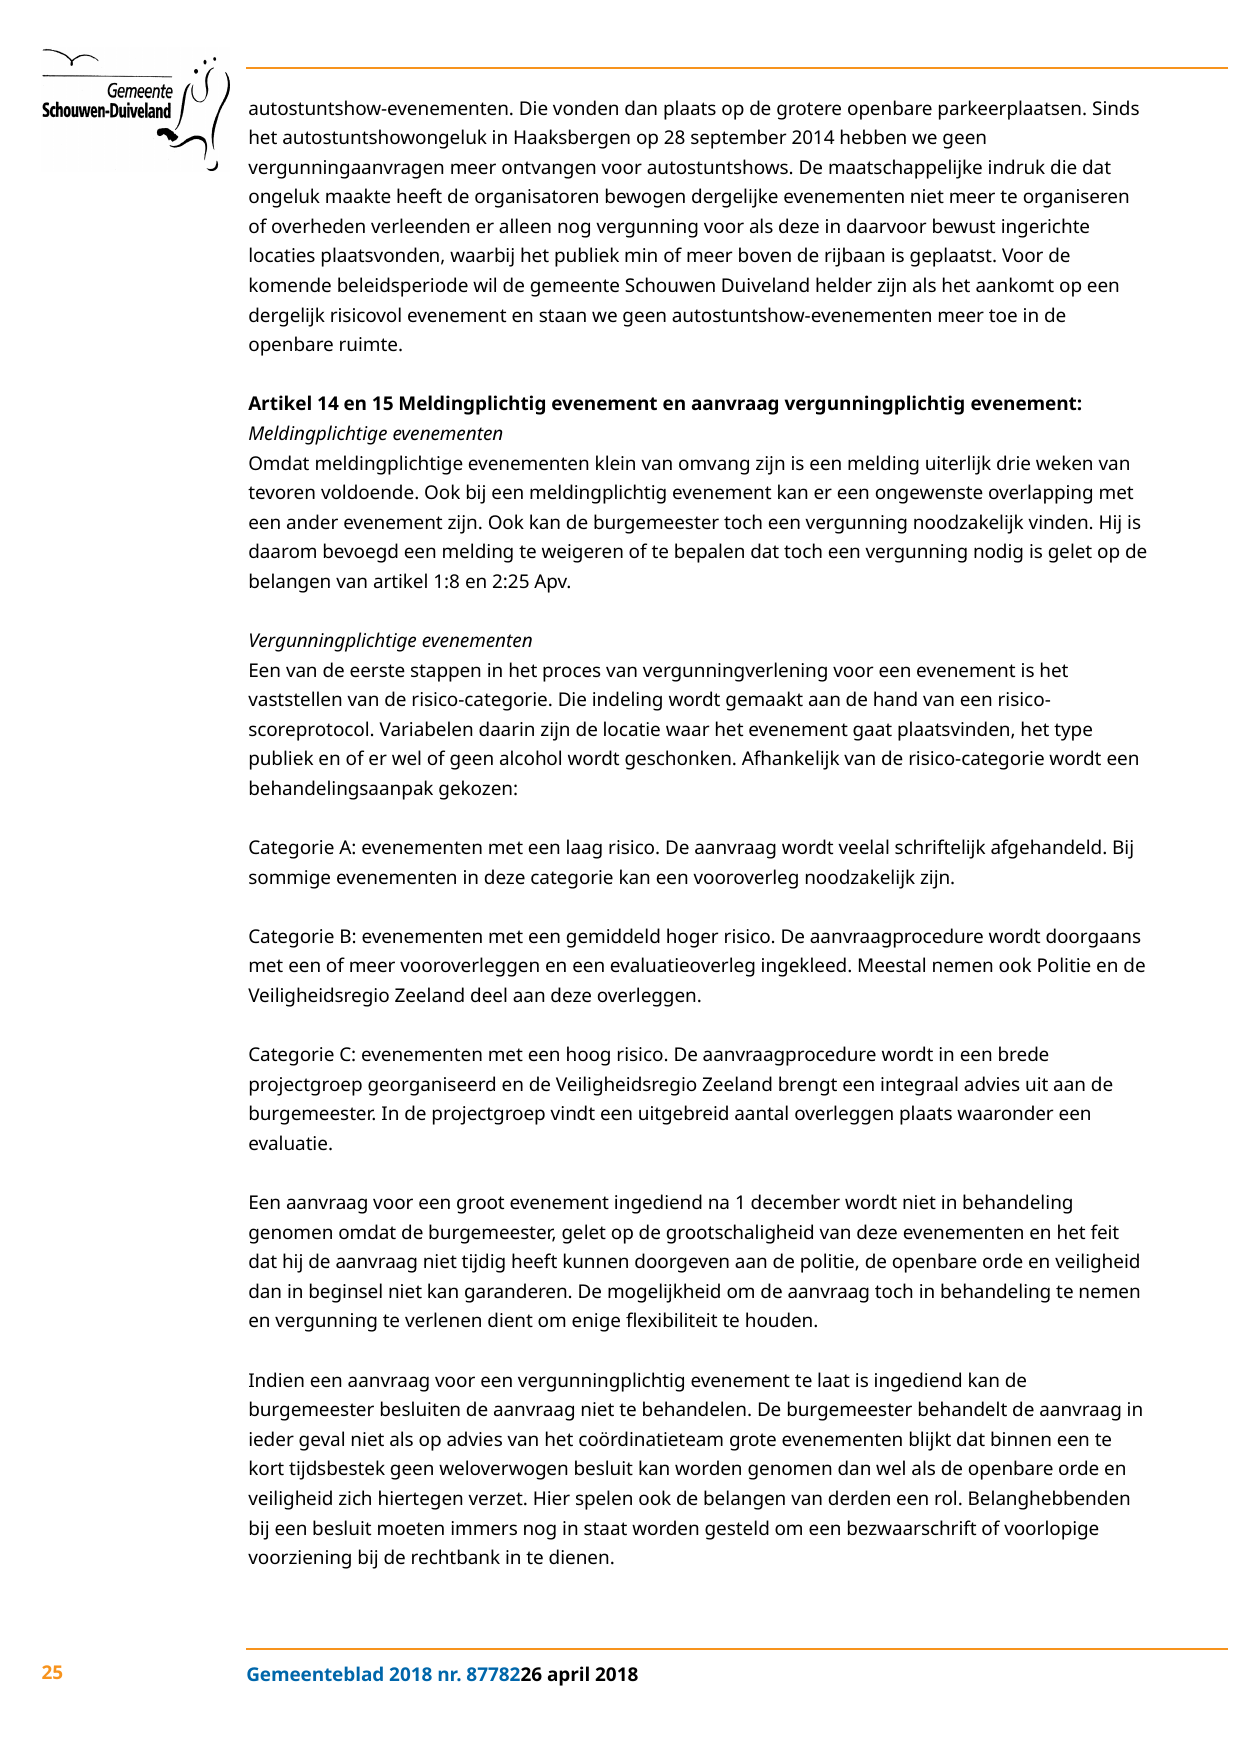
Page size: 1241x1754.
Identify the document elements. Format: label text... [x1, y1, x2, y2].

text Artikel 14 en 15 Meldingplichtig evenement en aanvraag vergunningplichtig evenement: [248, 391, 1152, 416]
text Omdat meldingplichtige evenementen klein van omvang zijn is een melding uiterlijk drie weken van tevoren voldoende. Ook bij een meldingplichtig evenement kan er een ongewenste overlapping met een ander evenement zijn. Ook kan de burgemeester toch een vergunning noodzakelijk vinden. Hij is daarom bevoegd een melding te weigeren of te bepalen dat toch een vergunning nodig is gelet op de belangen van artikel 1:8 en 2:25 Apv. [248, 450, 1152, 594]
text Vergunningplichtige evenementen [248, 627, 1152, 653]
text Categorie C: evenementen met een hoog risico. De aanvraagprocedure wordt in een brede projectgroep georganiseerd en de Veiligheidsregio Zeeland brengt een integraal advies uit aan de burgemeester. In de projectgroep vindt een uitgebreid aantal overleggen plaats waaronder een evaluatie. [248, 1041, 1152, 1156]
text Meldingplichtige evenementen [248, 420, 1152, 446]
picture [41, 47, 231, 172]
text Een van de eerste stappen in het proces van vergunningverlening voor een evenement is het vaststellen van de risico-categorie. Die indeling wordt gemaakt aan de hand van een risico-scoreprotocol. Variabelen daarin zijn de locatie waar het evenement gaat plaatsvinden, het type publiek en of er wel of geen alcohol wordt geschonken. Afhankelijk van de risico-categorie wordt een behandelingsaanpak gekozen: [248, 657, 1152, 801]
text Categorie A: evenementen met een laag risico. De aanvraag wordt veelal schriftelijk afgehandeld. Bij sommige evenementen in deze categorie kan een vooroverleg noodzakelijk zijn. [248, 834, 1152, 890]
text Een aanvraag voor een groot evenement ingediend na 1 december wordt niet in behandeling genomen omdat de burgemeester, gelet op de grootschaligheid van deze evenementen en het feit dat hij de aanvraag niet tijdig heeft kunnen doorgeven aan de politie, de openbare orde en veiligheid dan in beginsel niet kan garanderen. De mogelijkheid om de aanvraag toch in behandeling te nemen en vergunning te verlenen dient om enige flexibiliteit te houden. [248, 1189, 1152, 1333]
text Categorie B: evenementen met een gemiddeld hoger risico. De aanvraagprocedure wordt doorgaans met een of meer vooroverleggen en een evaluatieoverleg ingekleed. Meestal nemen ook Politie en de Veiligheidsregio Zeeland deel aan deze overleggen. [248, 923, 1152, 1008]
text autostuntshow-evenementen. Die vonden dan plaats op de grotere openbare parkeerplaatsen. Sinds het autostuntshowongeluk in Haaksbergen op 28 september 2014 hebben we geen vergunningaanvragen meer ontvangen voor autostuntshows. De maatschappelijke indruk die dat ongeluk maakte heeft de organisatoren bewogen dergelijke evenementen niet meer te organiseren of overheden verleenden er alleen nog vergunning voor als deze in daarvoor bewust ingerichte locaties plaatsvonden, waarbij het publiek min of meer boven de rijbaan is geplaatst. Voor de komende beleidsperiode wil de gemeente Schouwen Duiveland helder zijn als het aankomt op een dergelijk risicovol evenement en staan we geen autostuntshow-evenementen meer toe in de openbare ruimte. [248, 95, 1152, 357]
text Indien een aanvraag voor een vergunningplichtig evenement te laat is ingediend kan de burgemeester besluiten de aanvraag niet te behandelen. De burgemeester behandelt de aanvraag in ieder geval niet als op advies van het coördinatieteam grote evenementen blijkt dat binnen een te kort tijdsbestek geen weloverwogen besluit kan worden genomen dan wel als de openbare orde en veiligheid zich hiertegen verzet. Hier spelen ook de belangen van derden een rol. Belanghebbenden bij een besluit moeten immers nog in staat worden gesteld om een bezwaarschrift of voorlopige voorziening bij de rechtbank in te dienen. [248, 1367, 1152, 1570]
